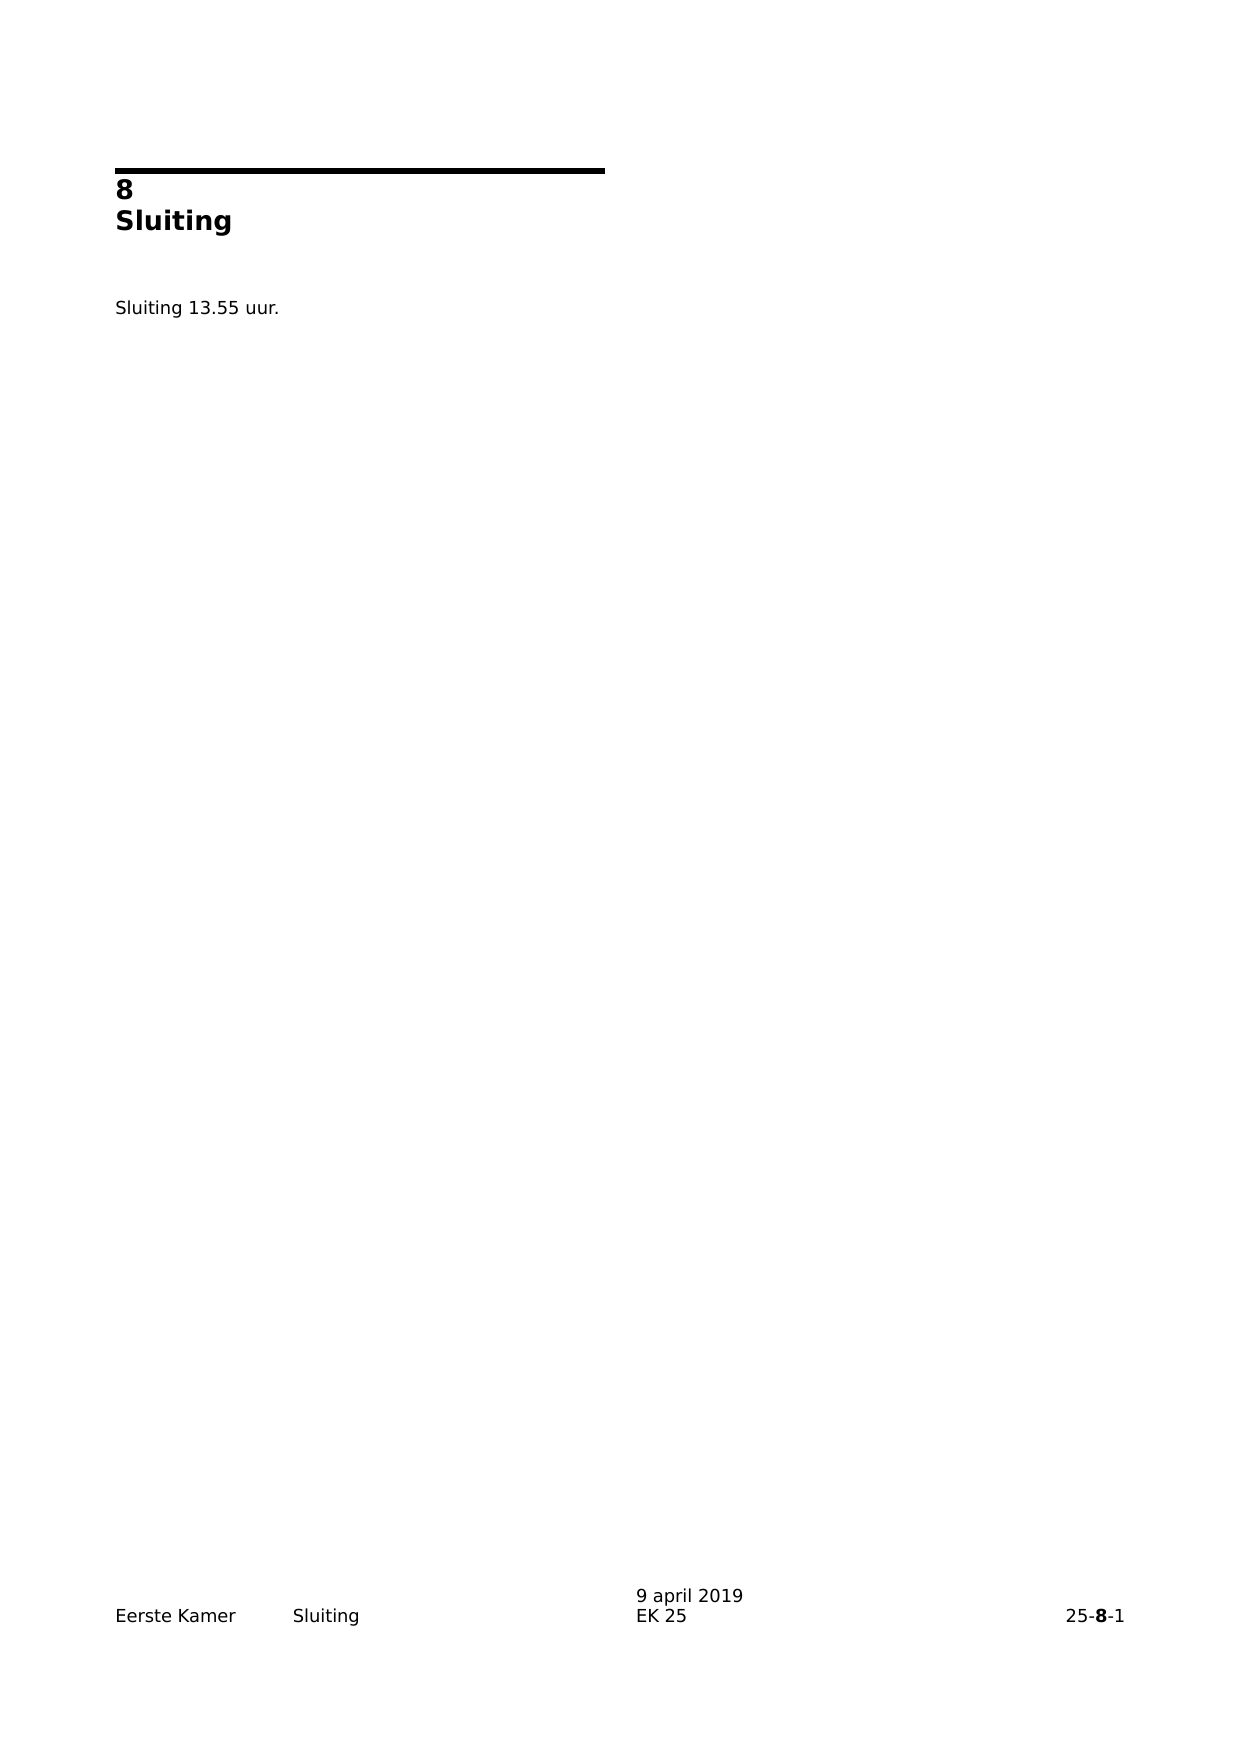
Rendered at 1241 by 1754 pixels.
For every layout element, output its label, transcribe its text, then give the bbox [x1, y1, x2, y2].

text Sluiting 13.55 uur. [115, 298, 605, 318]
title 8 Sluiting [115, 174, 605, 237]
